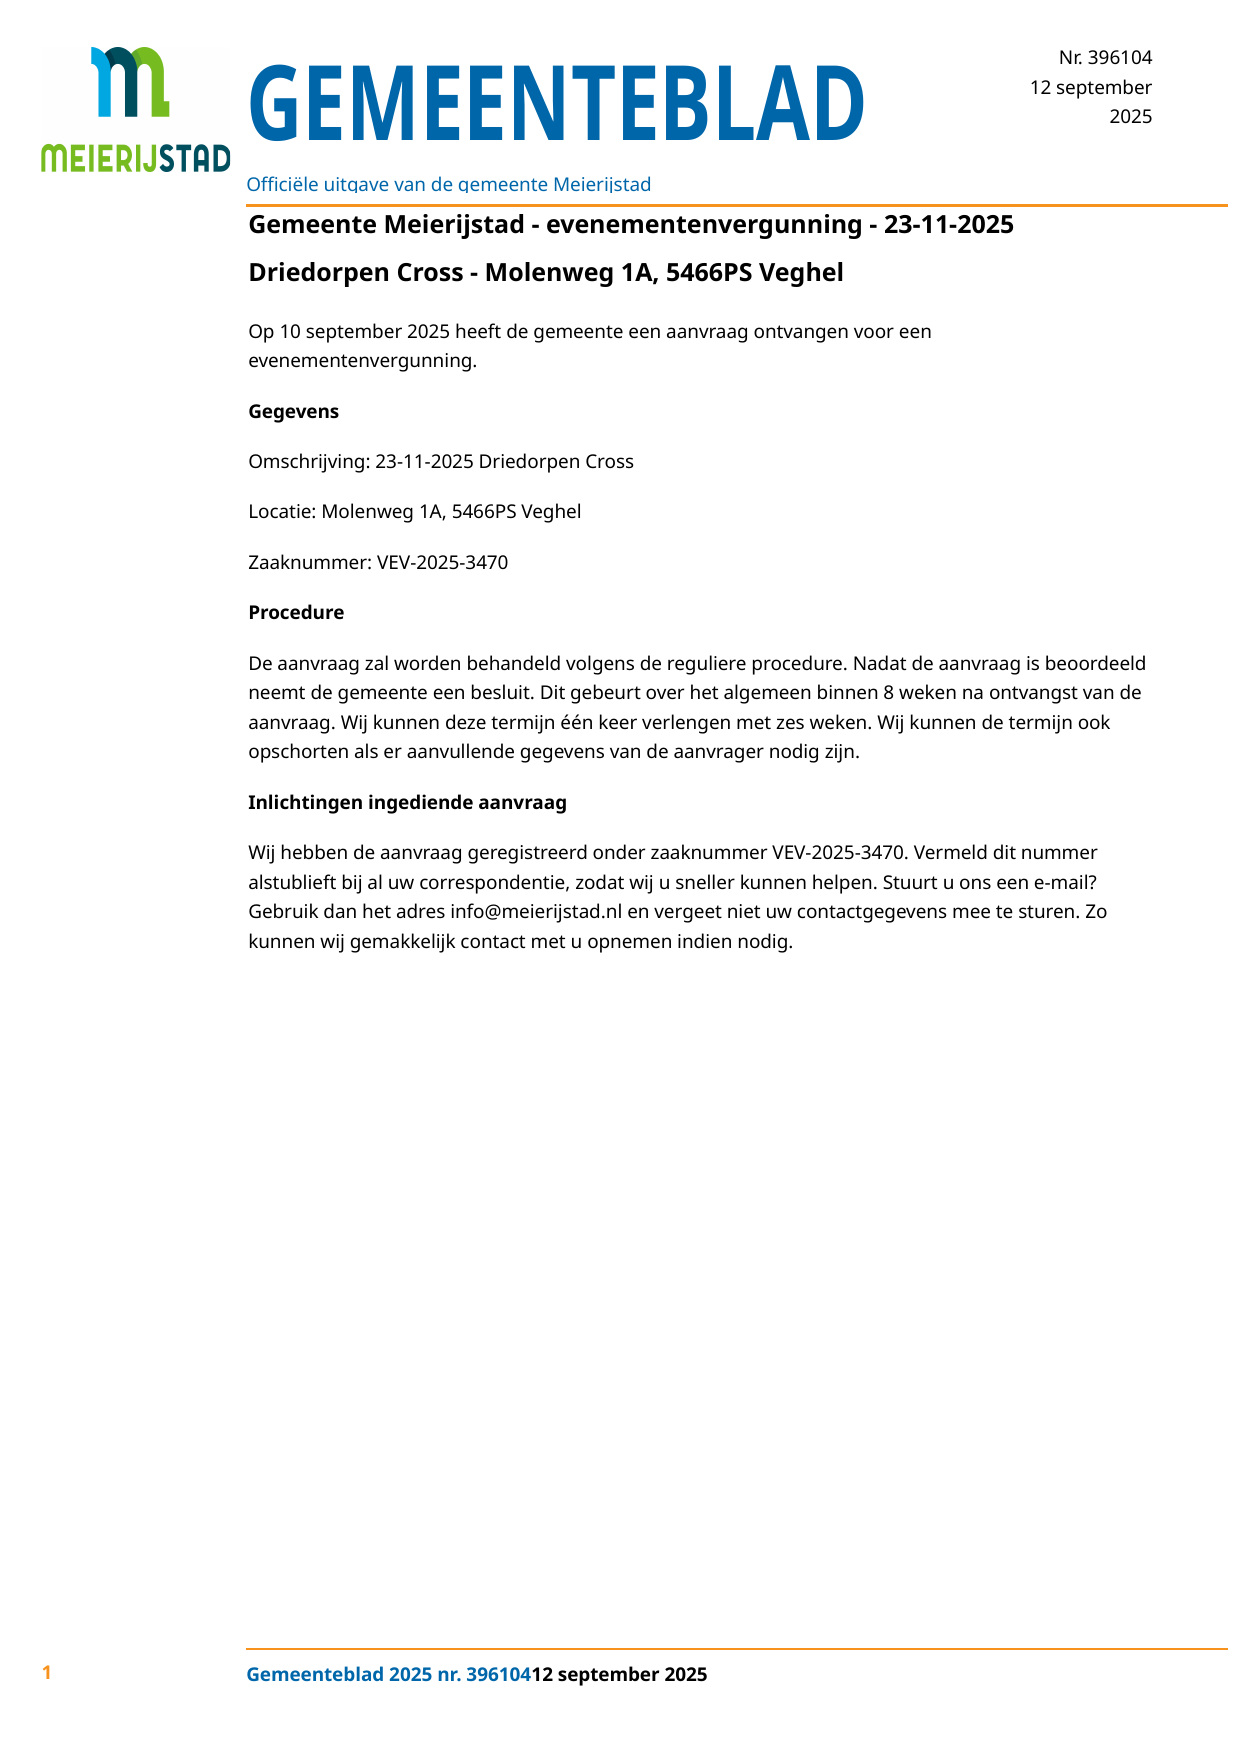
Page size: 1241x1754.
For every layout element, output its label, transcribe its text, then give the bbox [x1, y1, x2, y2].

text Gemeente Meierijstad - evenementenvergunning - 23-11-2025 Driedorpen Cross - Molenweg 1A, 5466PS Veghel [248, 207, 1152, 288]
text Omschrijving: 23-11-2025 Driedorpen Cross [248, 448, 1152, 474]
text Op 10 september 2025 heeft de gemeente een aanvraag ontvangen voor een evenementenvergunning. [248, 318, 1152, 373]
text Inlichtingen ingediende aanvraag [248, 789, 1152, 815]
text De aanvraag zal worden behandeld volgens de reguliere procedure. Nadat de aanvraag is beoordeeld neemt de gemeente een besluit. Dit gebeurt over het algemeen binnen 8 weken na ontvangst van de aanvraag. Wij kunnen deze termijn één keer verlengen met zes weken. Wij kunnen de termijn ook opschorten als er aanvullende gegevens van de aanvrager nodig zijn. [248, 650, 1152, 764]
text Locatie: Molenweg 1A, 5466PS Veghel [248, 499, 1152, 524]
text Zaaknummer: VEV-2025-3470 [248, 549, 1152, 575]
text Procedure [248, 599, 1152, 625]
picture [41, 47, 231, 172]
text Wij hebben de aanvraag geregistreerd onder zaaknummer VEV-2025-3470. Vermeld dit nummer alstublieft bij al uw correspondentie, zodat wij u sneller kunnen helpen. Stuurt u ons een e-mail? Gebruik dan het adres info@meierijstad.nl en vergeet niet uw contactgegevens mee te sturen. Zo kunnen wij gemakkelijk contact met u opnemen indien nodig. [248, 839, 1152, 954]
text Gegevens [248, 398, 1152, 424]
